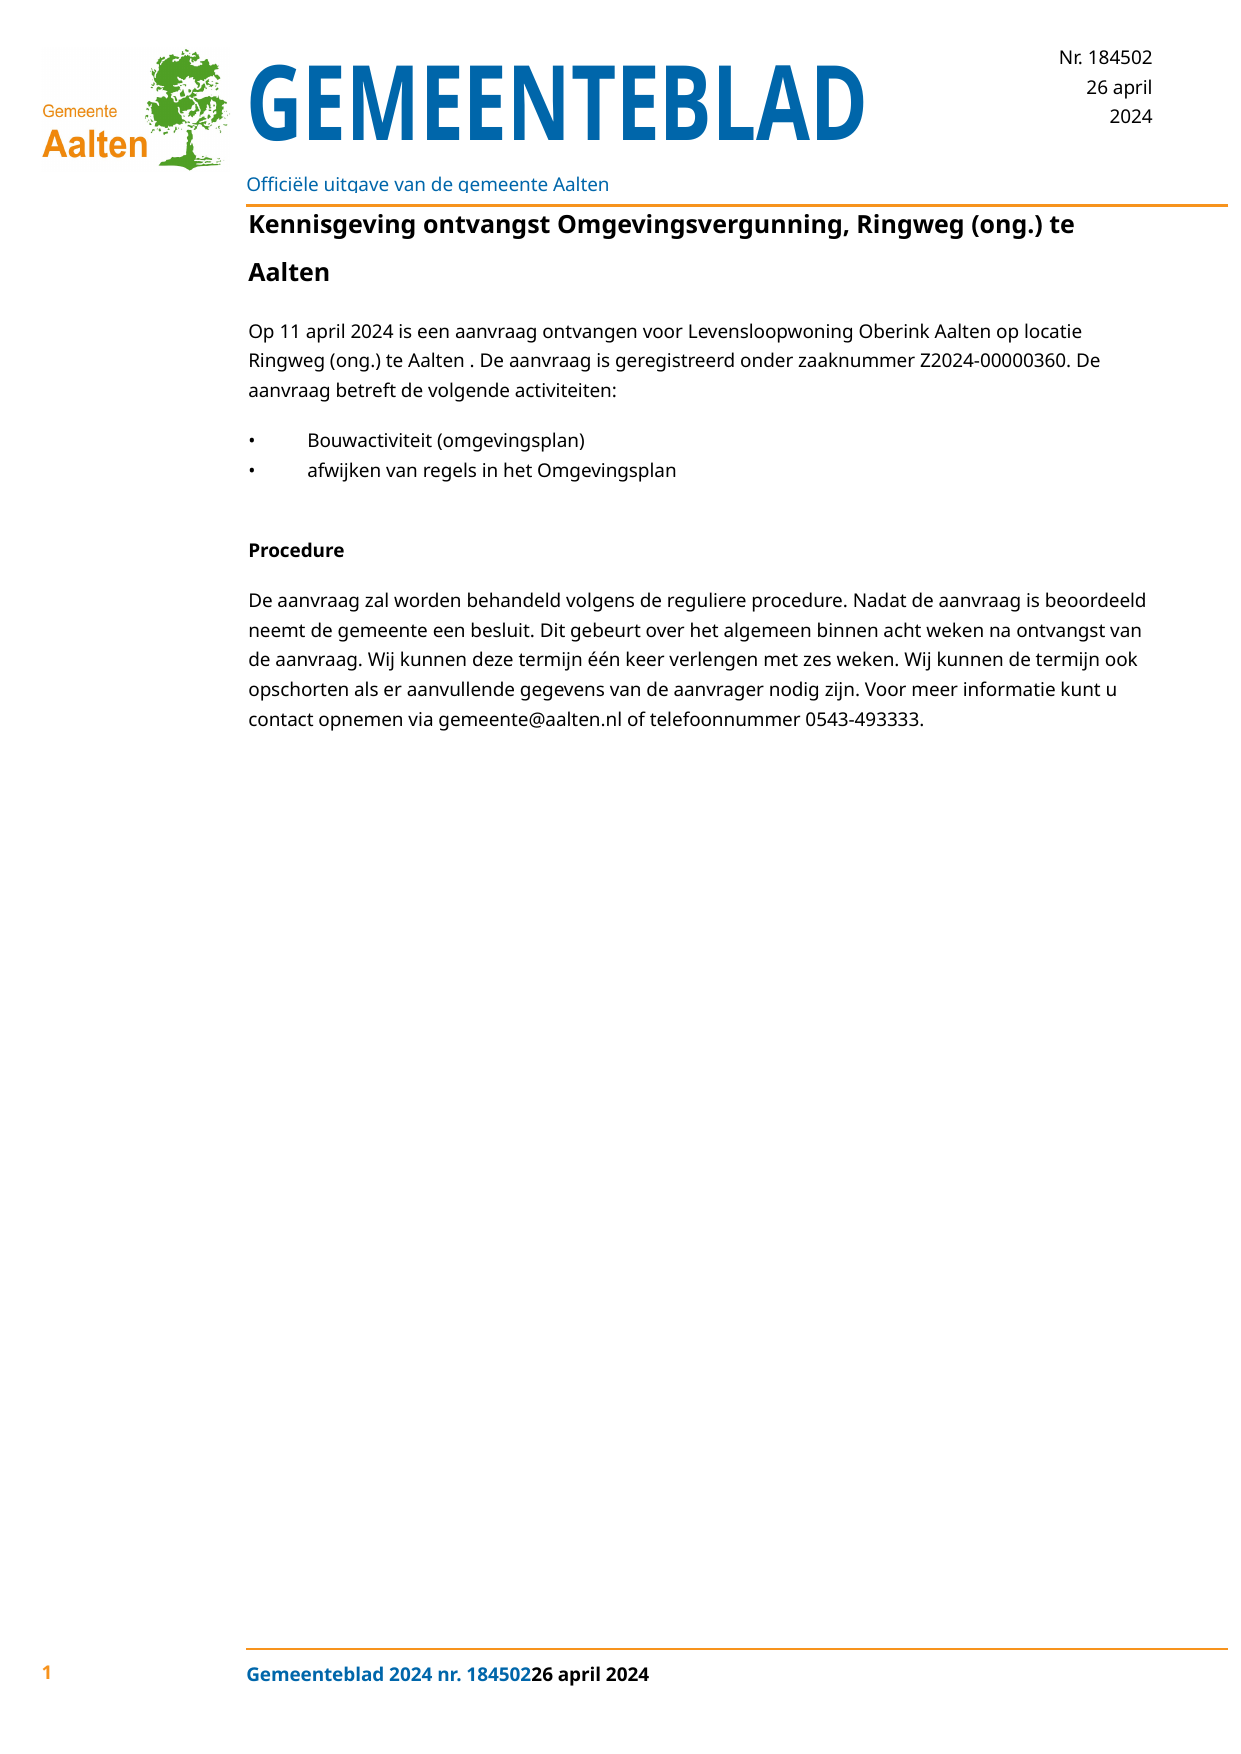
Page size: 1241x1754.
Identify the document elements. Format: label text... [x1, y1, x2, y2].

text Procedure [248, 537, 1152, 563]
text Op 11 april 2024 is een aanvraag ontvangen voor Levensloopwoning Oberink Aalten op locatie Ringweg (ong.) te Aalten . De aanvraag is geregistreerd onder zaaknummer Z2024-00000360. De aanvraag betreft de volgende activiteiten: [248, 318, 1152, 403]
list afwijken van regels in het Omgevingsplan [248, 457, 1152, 483]
picture [41, 47, 231, 172]
list Bouwactiviteit (omgevingsplan) [248, 427, 1152, 453]
text De aanvraag zal worden behandeld volgens de reguliere procedure. Nadat de aanvraag is beoordeeld neemt de gemeente een besluit. Dit gebeurt over het algemeen binnen acht weken na ontvangst van de aanvraag. Wij kunnen deze termijn één keer verlengen met zes weken. Wij kunnen de termijn ook opschorten als er aanvullende gegevens van de aanvrager nodig zijn. Voor meer informatie kunt u contact opnemen via gemeente@aalten.nl of telefoonnummer 0543-493333. [248, 587, 1152, 732]
text Kennisgeving ontvangst Omgevingsvergunning, Ringweg (ong.) te Aalten [248, 207, 1152, 288]
